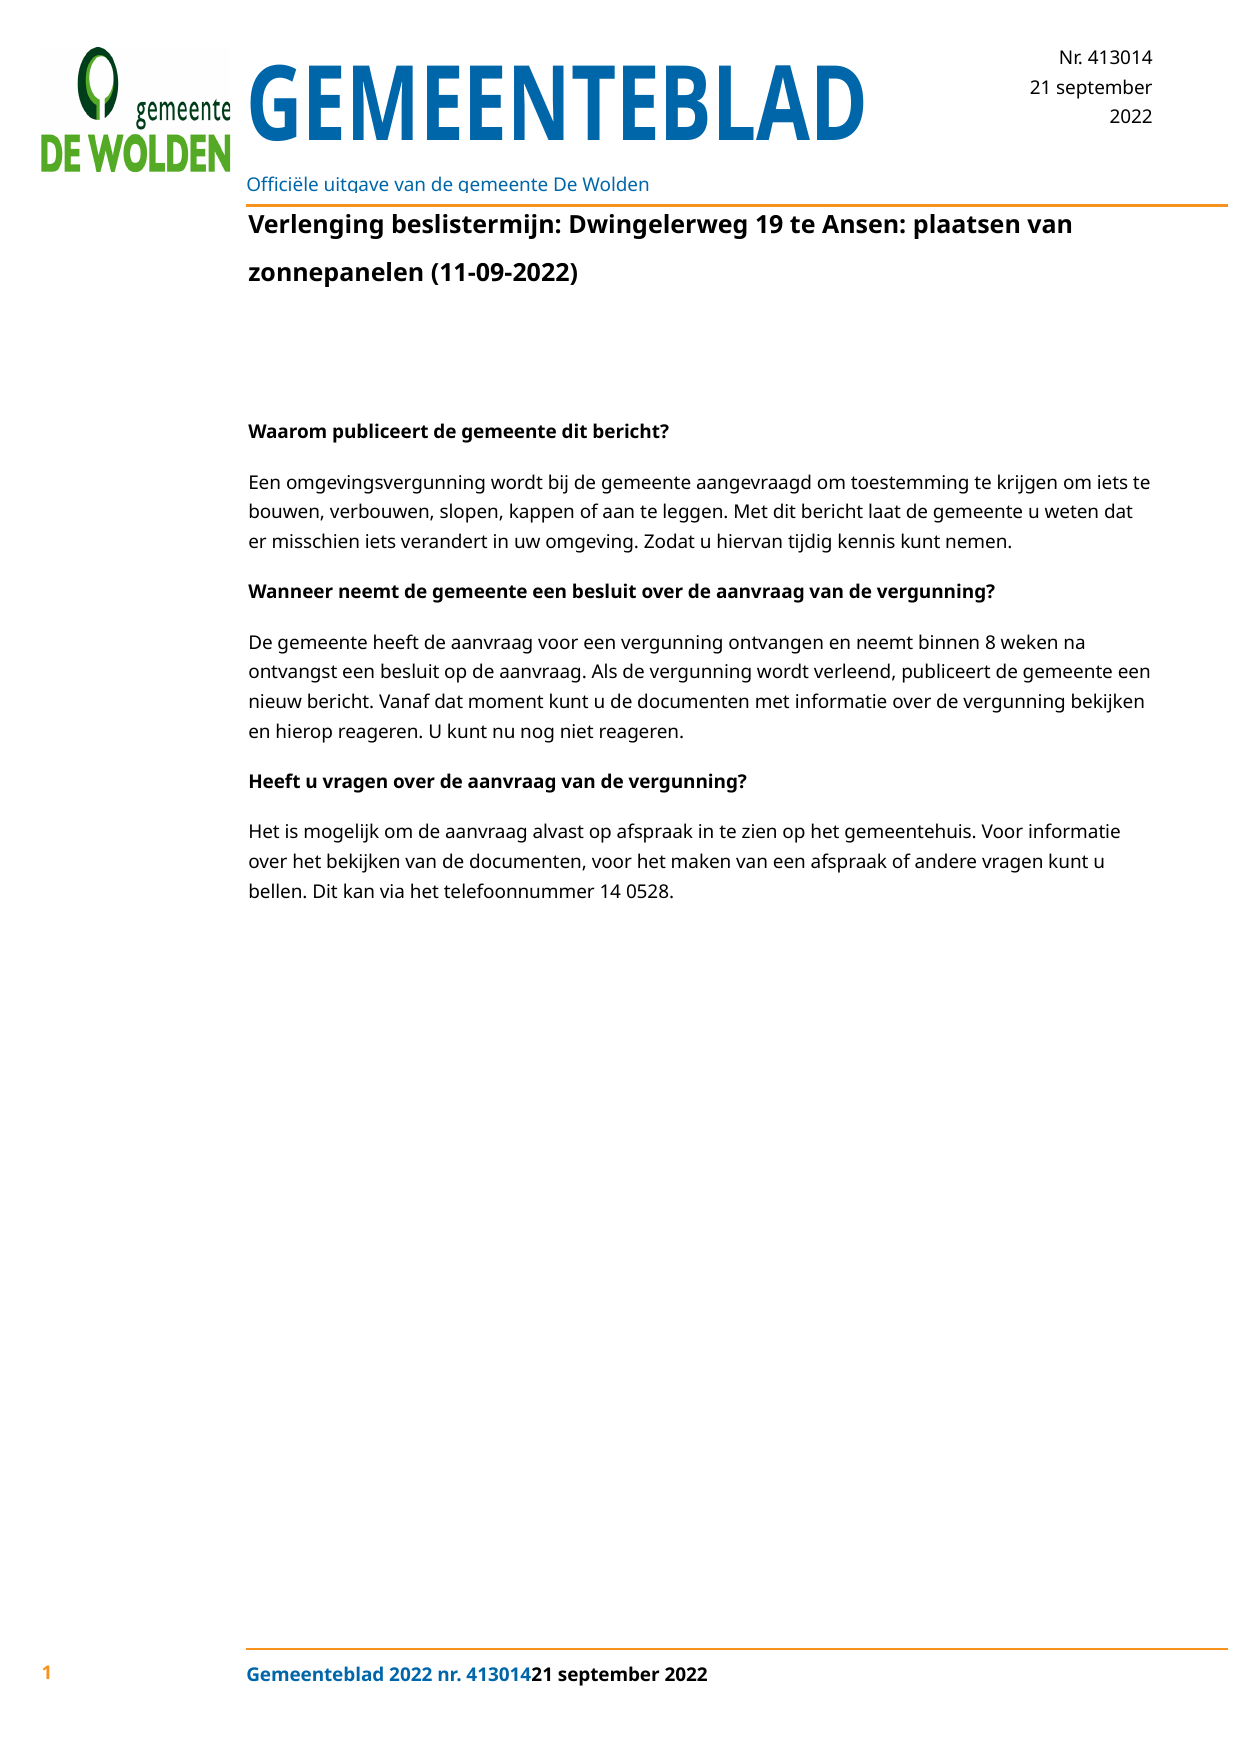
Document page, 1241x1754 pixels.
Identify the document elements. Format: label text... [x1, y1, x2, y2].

text Waarom publiceert de gemeente dit bericht? [248, 419, 1152, 444]
text De gemeente heeft de aanvraag voor een vergunning ontvangen en neemt binnen 8 weken na ontvangst een besluit op de aanvraag. Als de vergunning wordt verleend, publiceert de gemeente een nieuw bericht. Vanaf dat moment kunt u de documenten met informatie over de vergunning bekijken en hierop reageren. U kunt nu nog niet reageren. [248, 629, 1152, 744]
text Heeft u vragen over de aanvraag van de vergunning? [248, 768, 1152, 794]
text Het is mogelijk om de aanvraag alvast op afspraak in te zien op het gemeentehuis. Voor informatie over het bekijken van de documenten, voor het maken van een afspraak of andere vragen kunt u bellen. Dit kan via het telefoonnummer 14 0528. [248, 819, 1152, 904]
text Wanneer neemt de gemeente een besluit over de aanvraag van de vergunning? [248, 579, 1152, 604]
picture [41, 47, 231, 172]
text Verlenging beslistermijn: Dwingelerweg 19 te Ansen: plaatsen van zonnepanelen (11-09-2022) [248, 207, 1152, 288]
text Een omgevingsvergunning wordt bij de gemeente aangevraagd om toestemming te krijgen om iets te bouwen, verbouwen, slopen, kappen of aan te leggen. Met dit bericht laat de gemeente u weten dat er misschien iets verandert in uw omgeving. Zodat u hiervan tijdig kennis kunt nemen. [248, 469, 1152, 554]
